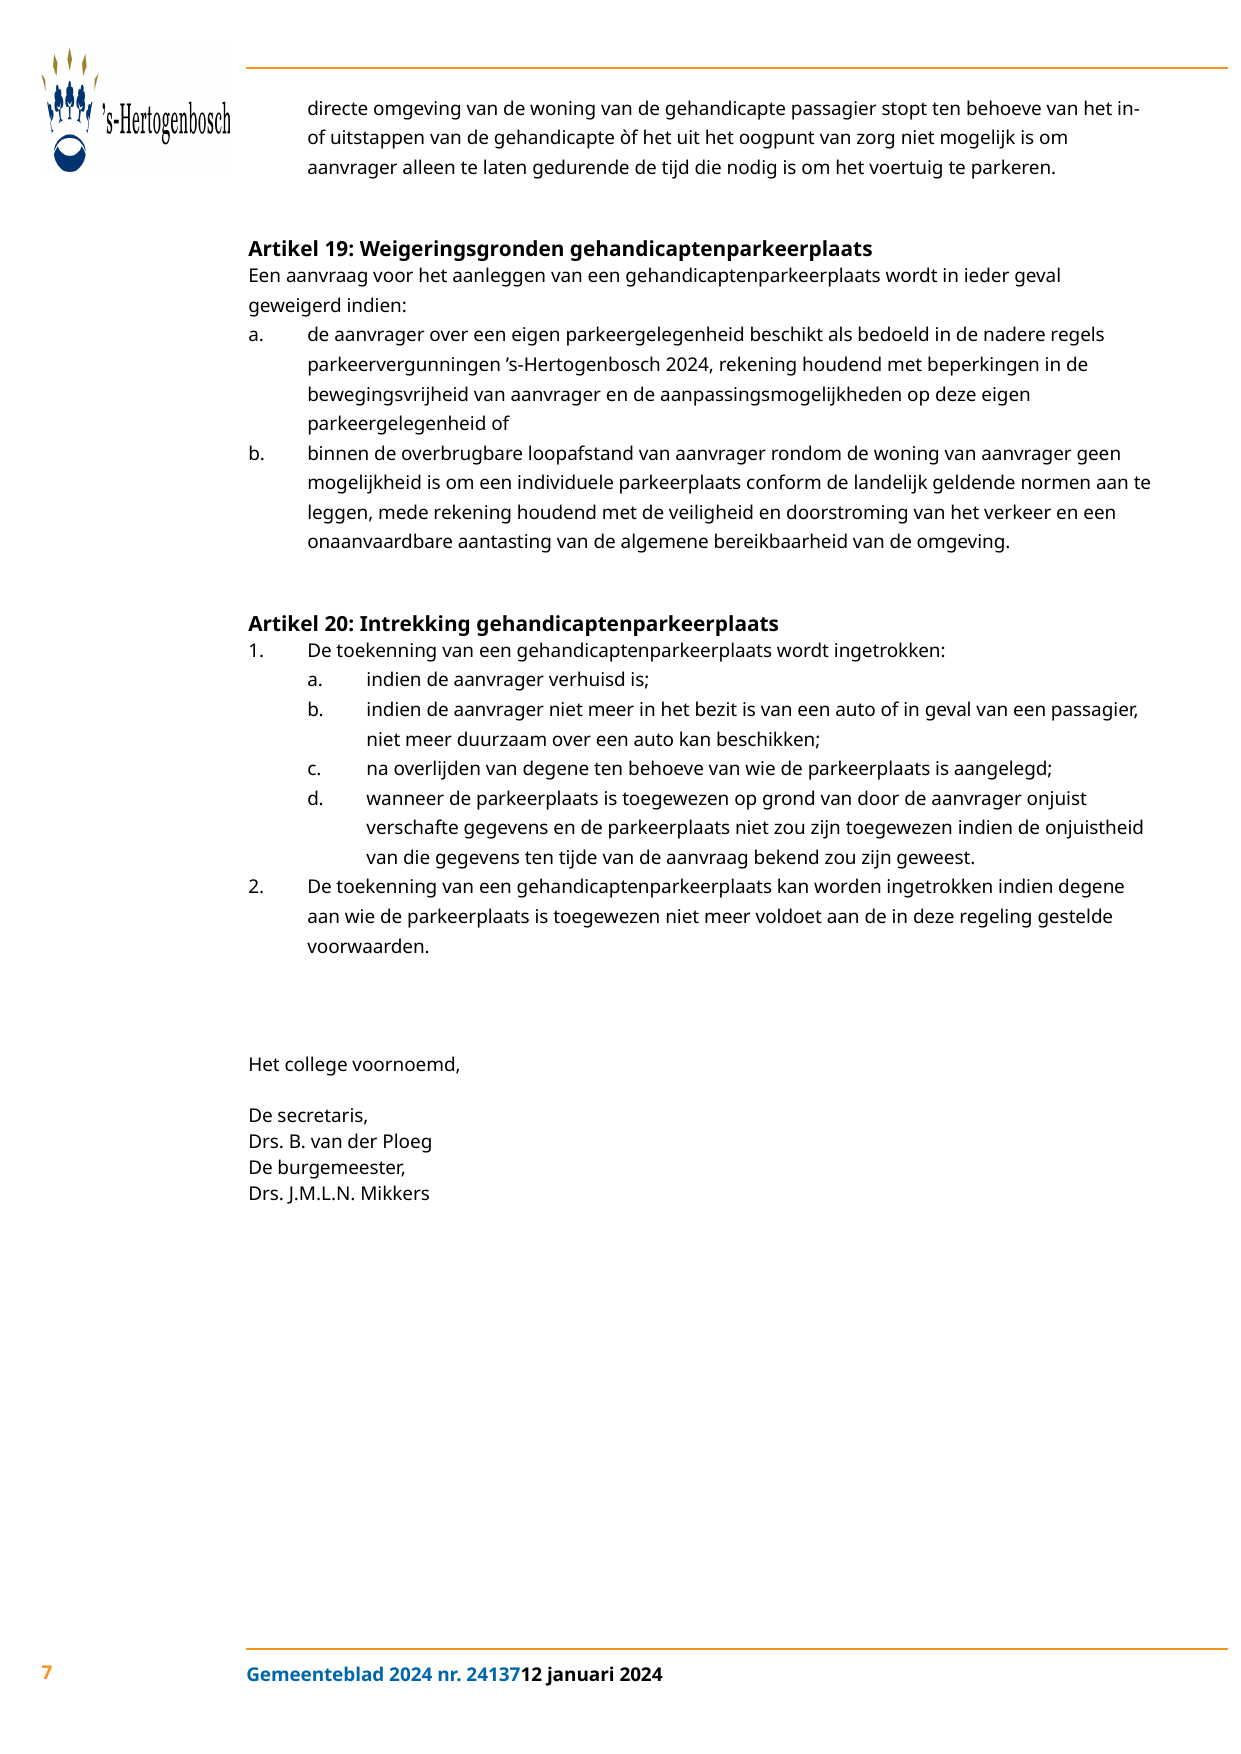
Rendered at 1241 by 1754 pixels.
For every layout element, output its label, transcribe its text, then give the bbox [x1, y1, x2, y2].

text Drs. B. van der Ploeg [248, 1128, 1152, 1154]
list indien de aanvrager niet meer in het bezit is van een auto of in geval van een passagier, niet meer duurzaam over een auto kan beschikken; [307, 696, 1152, 752]
list directe omgeving van de woning van de gehandicapte passagier stopt ten behoeve van het in- of uitstappen van de gehandicapte òf het uit het oogpunt van zorg niet mogelijk is om aanvrager alleen te laten gedurende de tijd die nodig is om het voertuig te parkeren. [248, 95, 1152, 180]
list de aanvrager over een eigen parkeergelegenheid beschikt als bedoeld in de nadere regels parkeervergunningen ’s-Hertogenbosch 2024, rekening houdend met beperkingen in de bewegingsvrijheid van aanvrager en de aanpassingsmogelijkheden op deze eigen parkeergelegenheid of [248, 322, 1152, 436]
text De secretaris, [248, 1103, 1152, 1128]
text Een aanvraag voor het aanleggen van een gehandicaptenparkeerplaats wordt in ieder geval geweigerd indien: [248, 262, 1152, 318]
text Drs. J.M.L.N. Mikkers [248, 1180, 1152, 1206]
list indien de aanvrager verhuisd is; [307, 667, 1152, 692]
text De burgemeester, [248, 1154, 1152, 1180]
picture [41, 47, 231, 172]
text Het college voornoemd, [248, 1051, 1152, 1077]
list wanneer de parkeerplaats is toegewezen op grond van door de aanvrager onjuist verschafte gegevens en de parkeerplaats niet zou zijn toegewezen indien de onjuistheid van die gegevens ten tijde van de aanvraag bekend zou zijn geweest. [307, 785, 1152, 870]
list na overlijden van degene ten behoeve van wie de parkeerplaats is aangelegd; [307, 755, 1152, 781]
list De toekenning van een gehandicaptenparkeerplaats kan worden ingetrokken indien degene aan wie de parkeerplaats is toegewezen niet meer voldoet aan de in deze regeling gestelde voorwaarden. [248, 874, 1152, 959]
list De toekenning van een gehandicaptenparkeerplaats wordt ingetrokken: [248, 637, 1152, 663]
list binnen de overbrugbare loopafstand van aanvrager rondom de woning van aanvrager geen mogelijkheid is om een individuele parkeerplaats conform de landelijk geldende normen aan te leggen, mede rekening houdend met de veiligheid en doorstroming van het verkeer en een onaanvaardbare aantasting van de algemene bereikbaarheid van de omgeving. [248, 440, 1152, 554]
text Artikel 20: Intrekking gehandicaptenparkeerplaats [248, 609, 1152, 637]
text Artikel 19: Weigeringsgronden gehandicaptenparkeerplaats [248, 234, 1152, 262]
